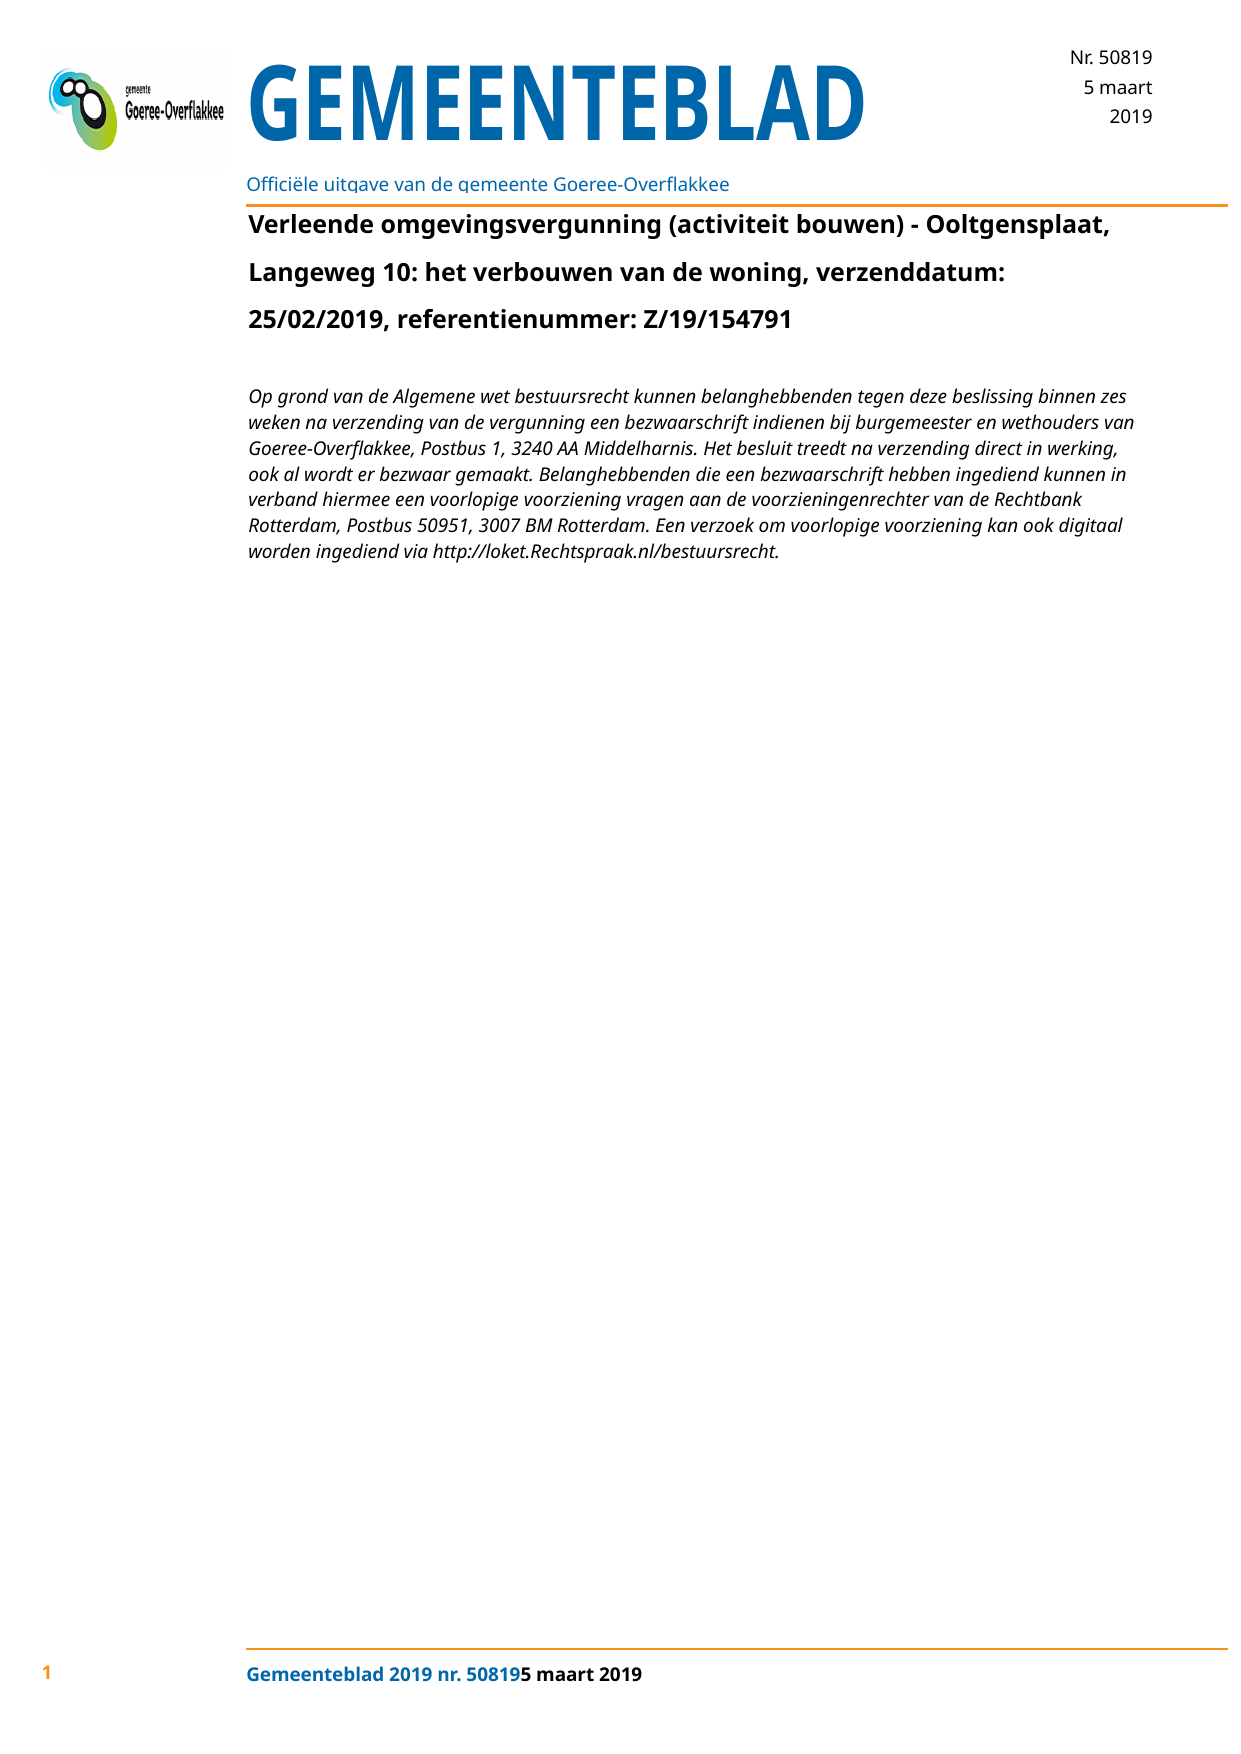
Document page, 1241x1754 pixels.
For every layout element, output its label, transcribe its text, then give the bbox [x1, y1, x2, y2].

text Verleende omgevingsvergunning (activiteit bouwen) - Ooltgensplaat, Langeweg 10: het verbouwen van de woning, verzenddatum: 25/02/2019, referentienummer: Z/19/154791 [248, 207, 1152, 336]
picture [41, 47, 231, 172]
text Op grond van de Algemene wet bestuursrecht kunnen belanghebbenden tegen deze beslissing binnen zes weken na verzending van de vergunning een bezwaarschrift indienen bij burgemeester en wethouders van Goeree-Overflakkee, Postbus 1, 3240 AA Middelharnis. Het besluit treedt na verzending direct in werking, ook al wordt er bezwaar gemaakt. Belanghebbenden die een bezwaarschrift hebben ingediend kunnen in verband hiermee een voorlopige voorziening vragen aan de voorzieningenrechter van de Rechtbank Rotterdam, Postbus 50951, 3007 BM Rotterdam. Een verzoek om voorlopige voorziening kan ook digitaal worden ingediend via http://loket.Rechtspraak.nl/bestuursrecht. [248, 384, 1152, 564]
